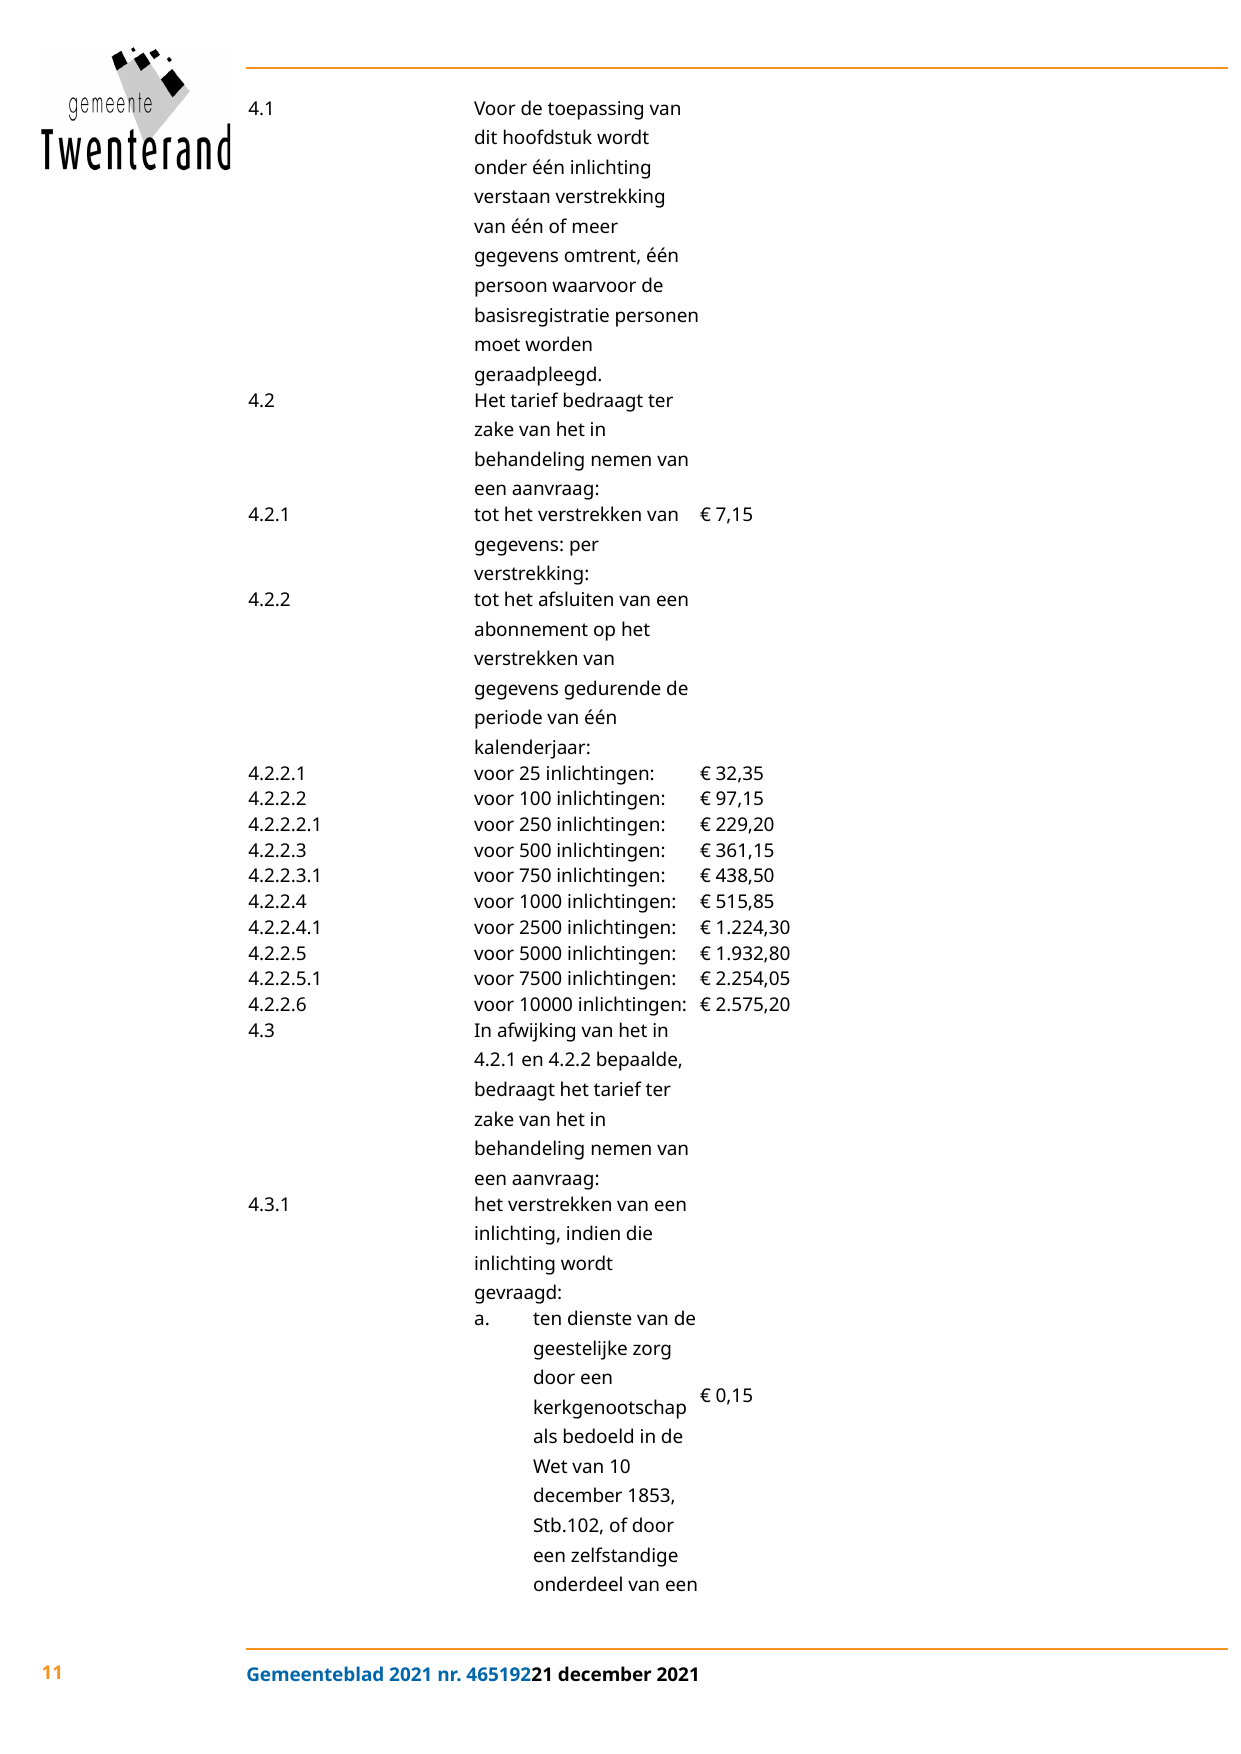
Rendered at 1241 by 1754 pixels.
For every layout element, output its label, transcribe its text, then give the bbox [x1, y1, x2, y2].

table_cell 4.2.1 [248, 501, 474, 586]
table_cell € 2.575,20 [700, 991, 926, 1017]
table_cell € 229,20 [700, 811, 926, 837]
table_cell 4.2.2.3 [248, 837, 474, 863]
table_cell 4.2 [248, 387, 474, 501]
table_cell 4.1 [248, 95, 474, 387]
table_cell [700, 387, 926, 501]
table_cell Het tarief bedraagt ter zake van het in behandeling nemen van een aanvraag: [474, 387, 700, 501]
table_cell tot het verstrekken van gegevens: per verstrekking: [474, 501, 700, 586]
table_cell voor 500 inlichtingen: [474, 837, 700, 863]
table_cell [700, 1331, 926, 1357]
table_cell ten dienste van de geestelijke zorg door een kerkgenootschap als bedoeld in de Wet van 10 december 1853, Stb.102, of door een zelfstandige onderdeel van een [474, 1305, 700, 1597]
table_cell 4.2.2 [248, 586, 474, 760]
table_cell 4.2.2.5 [248, 940, 474, 966]
table_cell 4.2.2.5.1 [248, 966, 474, 991]
table_cell 4.3 [248, 1017, 474, 1191]
table_cell voor 250 inlichtingen: [474, 811, 700, 837]
table_cell € 32,35 [700, 760, 926, 786]
table_cell voor 7500 inlichtingen: [474, 966, 700, 991]
table_cell € 7,15 [700, 501, 926, 586]
table_cell In afwijking van het in 4.2.1 en 4.2.2 bepaalde, bedraagt het tarief ter zake van het in behandeling nemen van een aanvraag: [474, 1017, 700, 1191]
table_cell voor 25 inlichtingen: [474, 760, 700, 786]
table_cell voor 100 inlichtingen: [474, 786, 700, 811]
table_cell € 438,50 [700, 863, 926, 888]
table_cell € 515,85 [700, 889, 926, 914]
table_cell voor 5000 inlichtingen: [474, 940, 700, 966]
table_cell 4.2.2.4.1 [248, 914, 474, 940]
table_cell 4.2.2.2 [248, 786, 474, 811]
table_cell voor 10000 inlichtingen: [474, 991, 700, 1017]
table_cell € 2.254,05 [700, 966, 926, 991]
table_cell € 1.932,80 [700, 940, 926, 966]
table_cell 4.2.2.6 [248, 991, 474, 1017]
table_cell 4.2.2.2.1 [248, 811, 474, 837]
table_cell € 97,15 [700, 786, 926, 811]
table_cell € 1.224,30 [700, 914, 926, 940]
table_cell tot het afsluiten van een abonnement op het verstrekken van gegevens gedurende de periode van één kalenderjaar: [474, 586, 700, 760]
table_cell [700, 1357, 926, 1382]
table_cell het verstrekken van een inlichting, indien die inlichting wordt gevraagd: [474, 1191, 700, 1305]
table_cell voor 1000 inlichtingen: [474, 889, 700, 914]
table_cell € 0,15 [700, 1383, 926, 1597]
table_cell Voor de toepassing van dit hoofdstuk wordt onder één inlichting verstaan verstrekking van één of meer gegevens omtrent, één persoon waarvoor de basisregistratie personen moet worden geraadpleegd. [474, 95, 700, 387]
table_cell 4.2.2.4 [248, 889, 474, 914]
table_cell voor 750 inlichtingen: [474, 863, 700, 888]
table_cell 4.2.2.1 [248, 760, 474, 786]
table_cell [700, 1305, 926, 1331]
table_cell 4.2.2.3.1 [248, 863, 474, 888]
table_cell 4.3.1 [248, 1191, 474, 1597]
table_cell € 361,15 [700, 837, 926, 863]
table_cell [700, 1017, 926, 1191]
table_cell voor 2500 inlichtingen: [474, 914, 700, 940]
table_cell [700, 586, 926, 760]
picture [41, 47, 231, 172]
table_cell [700, 1191, 926, 1305]
table_cell [700, 95, 926, 387]
